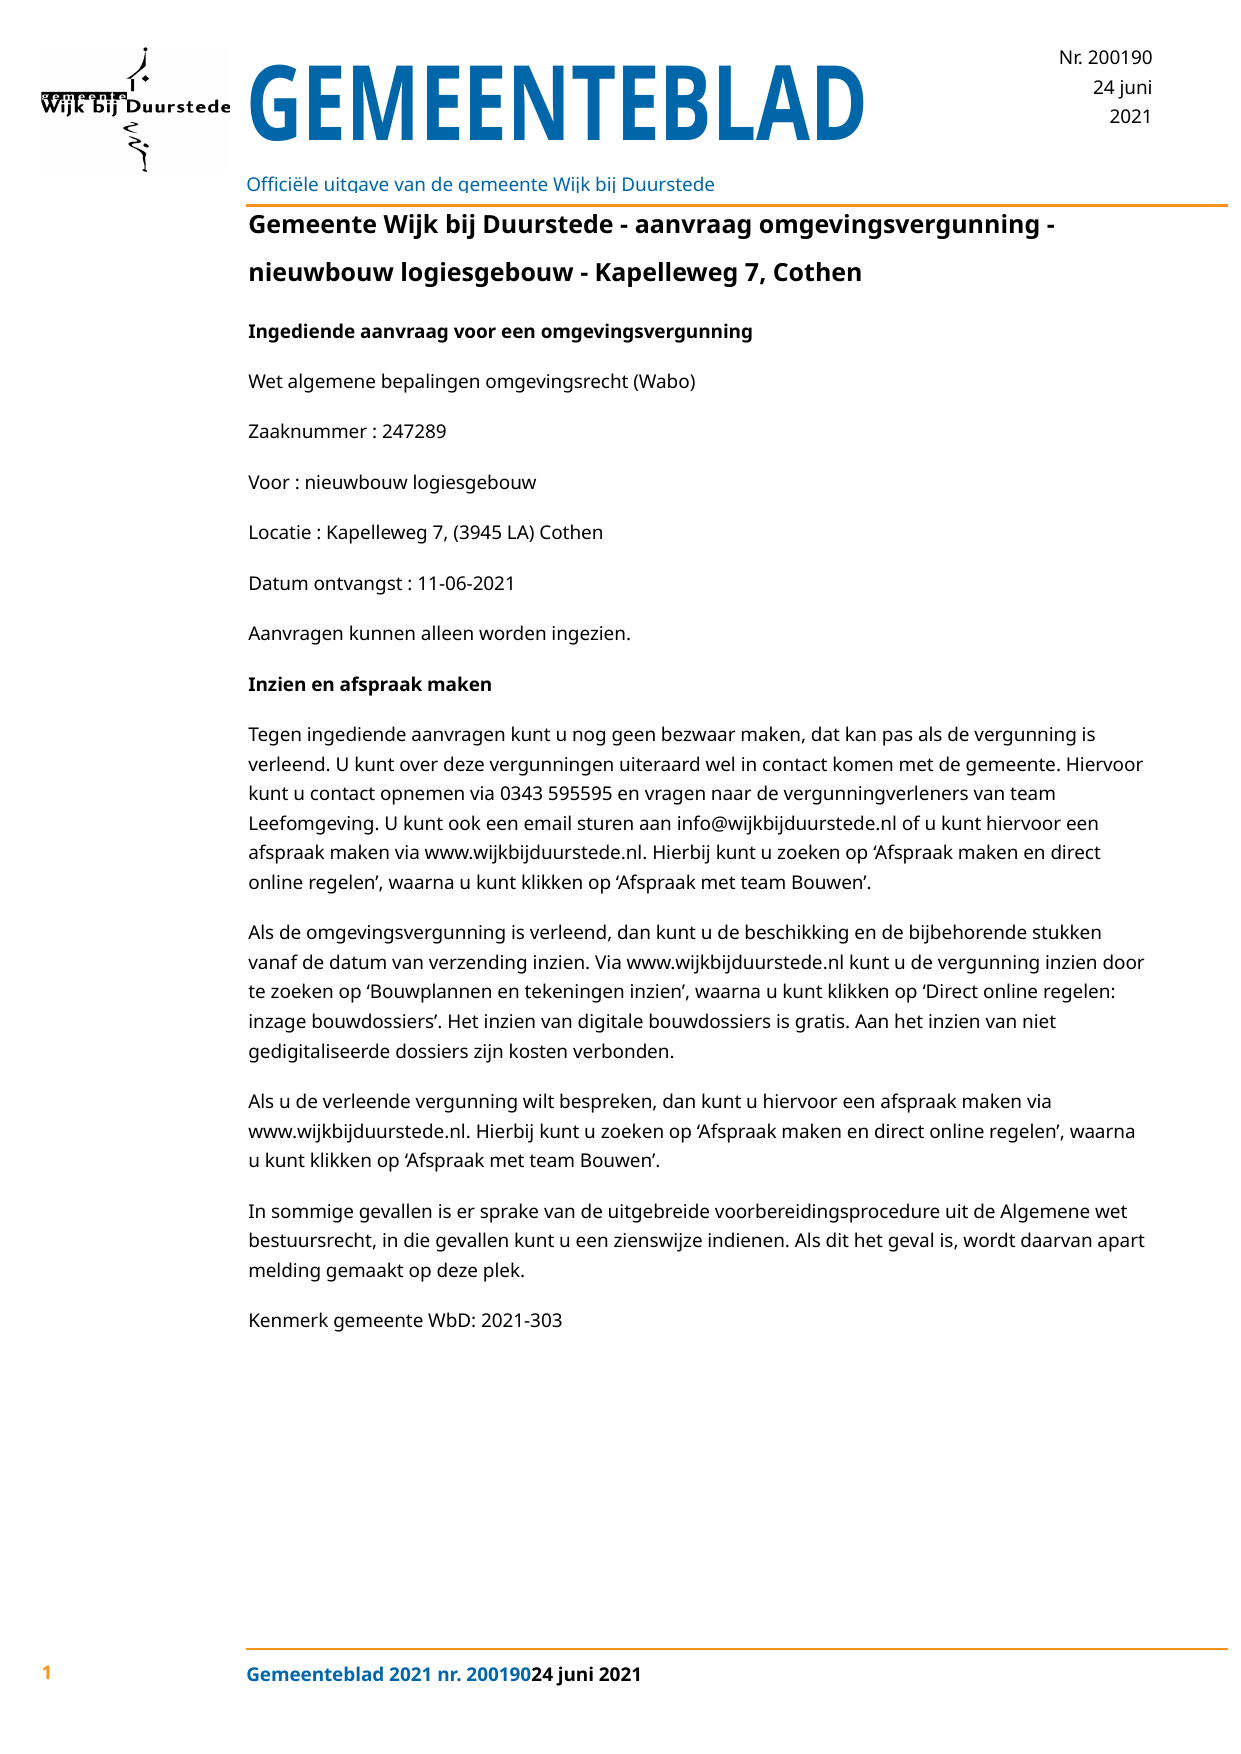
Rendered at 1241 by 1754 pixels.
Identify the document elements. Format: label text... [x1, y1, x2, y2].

text Als de omgevingsvergunning is verleend, dan kunt u de beschikking en de bijbehorende stukken vanaf de datum van verzending inzien. Via www.wijkbijduurstede.nl kunt u de vergunning inzien door te zoeken op ‘Bouwplannen en tekeningen inzien’, waarna u kunt klikken op ‘Direct online regelen: inzage bouwdossiers’. Het inzien van digitale bouwdossiers is gratis. Aan het inzien van niet gedigitaliseerde dossiers zijn kosten verbonden. [248, 919, 1152, 1064]
text Aanvragen kunnen alleen worden ingezien. [248, 620, 1152, 646]
text Voor : nieuwbouw logiesgebouw [248, 469, 1152, 495]
picture [41, 47, 231, 172]
text Ingediende aanvraag voor een omgevingsvergunning [248, 318, 1152, 344]
text Gemeente Wijk bij Duurstede - aanvraag omgevingsvergunning - nieuwbouw logiesgebouw - Kapelleweg 7, Cothen [248, 207, 1152, 288]
text In sommige gevallen is er sprake van de uitgebreide voorbereidingsprocedure uit de Algemene wet bestuursrecht, in die gevallen kunt u een zienswijze indienen. Als dit het geval is, wordt daarvan apart melding gemaakt op deze plek. [248, 1198, 1152, 1283]
text Als u de verleende vergunning wilt bespreken, dan kunt u hiervoor een afspraak maken via www.wijkbijduurstede.nl. Hierbij kunt u zoeken op ‘Afspraak maken en direct online regelen’, waarna u kunt klikken op ‘Afspraak met team Bouwen’. [248, 1088, 1152, 1173]
text Locatie : Kapelleweg 7, (3945 LA) Cothen [248, 519, 1152, 545]
text Zaaknummer : 247289 [248, 419, 1152, 444]
text Kenmerk gemeente WbD: 2021-303 [248, 1307, 1152, 1333]
text Datum ontvangst : 11-06-2021 [248, 570, 1152, 596]
text Inzien en afspraak maken [248, 671, 1152, 697]
text Tegen ingediende aanvragen kunt u nog geen bezwaar maken, dat kan pas als de vergunning is verleend. U kunt over deze vergunningen uiteraard wel in contact komen met de gemeente. Hiervoor kunt u contact opnemen via 0343 595595 en vragen naar de vergunningverleners van team Leefomgeving. U kunt ook een email sturen aan info@wijkbijduurstede.nl of u kunt hiervoor een afspraak maken via www.wijkbijduurstede.nl. Hierbij kunt u zoeken op ‘Afspraak maken en direct online regelen’, waarna u kunt klikken op ‘Afspraak met team Bouwen’. [248, 721, 1152, 895]
text Wet algemene bepalingen omgevingsrecht (Wabo) [248, 368, 1152, 394]
